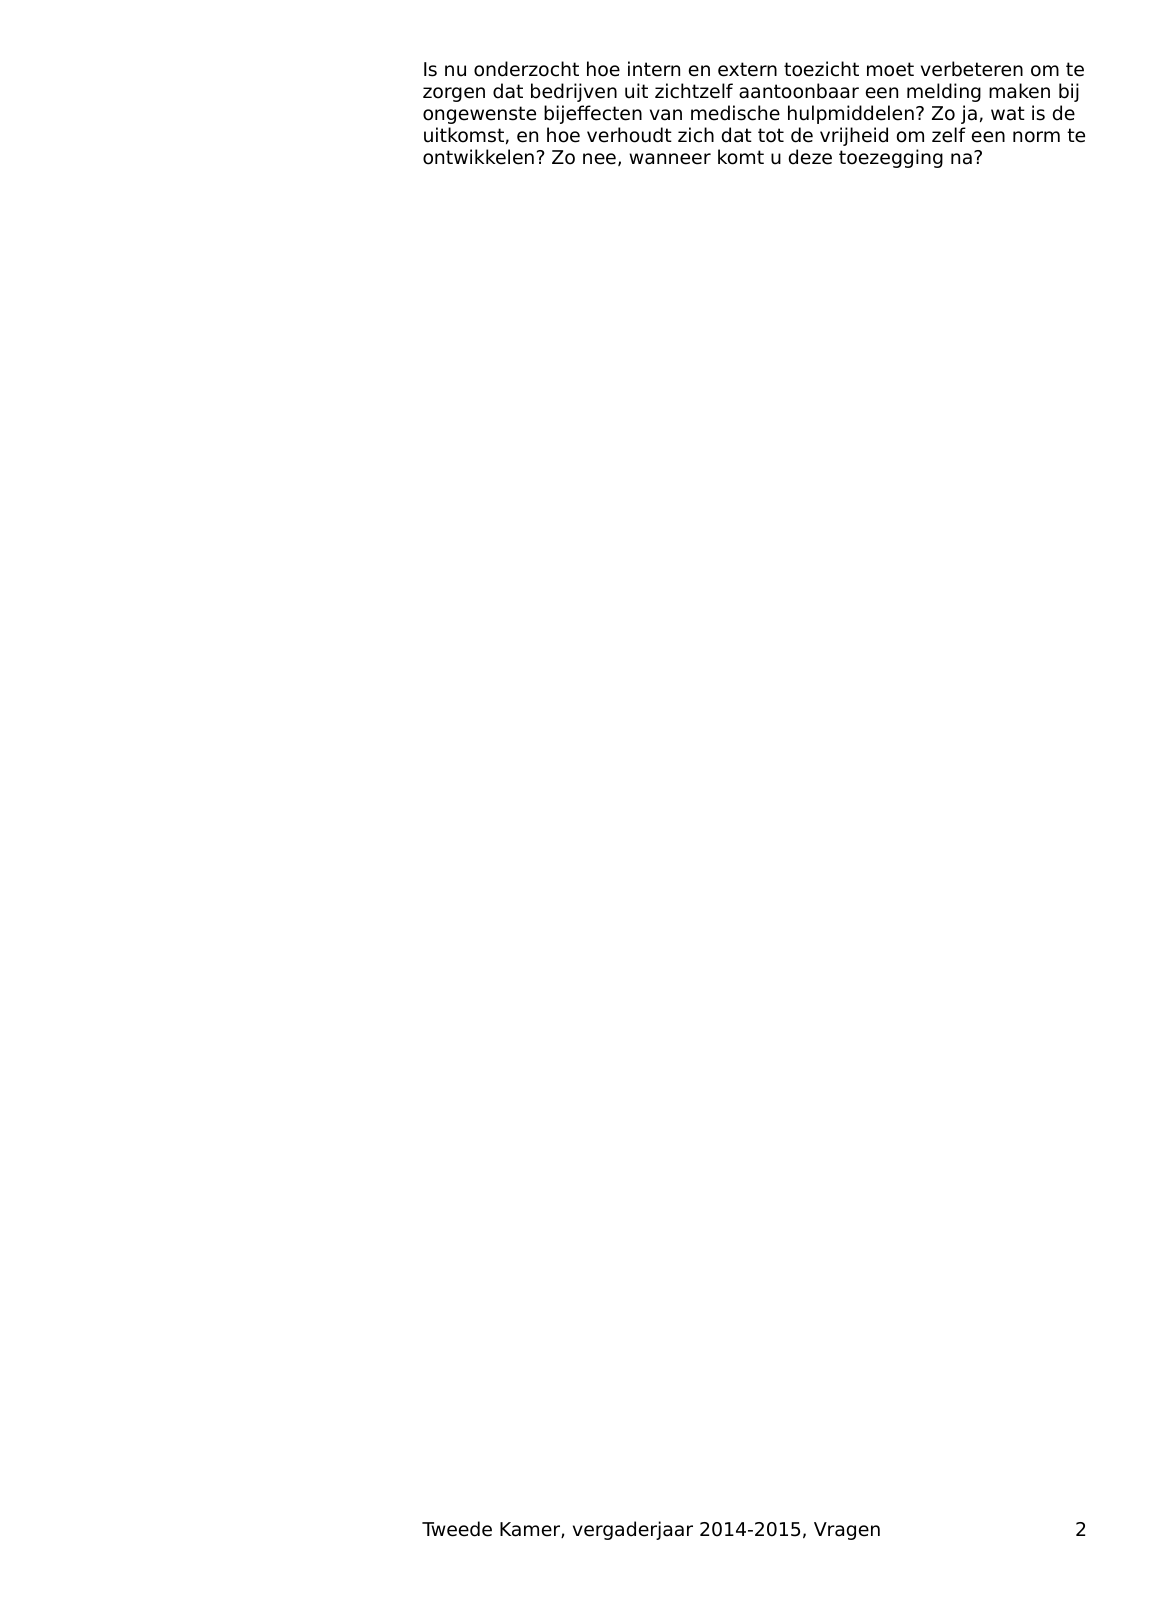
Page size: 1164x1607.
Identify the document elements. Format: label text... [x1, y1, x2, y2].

text Is nu onderzocht hoe intern en extern toezicht moet verbeteren om te zorgen dat bedrijven uit zichtzelf aantoonbaar een melding maken bij ongewenste bijeffecten van medische hulpmiddelen? Zo ja, wat is de uitkomst, en hoe verhoudt zich dat tot de vrijheid om zelf een norm te ontwikkelen? Zo nee, wanneer komt u deze toezegging na? [422, 59, 1087, 169]
